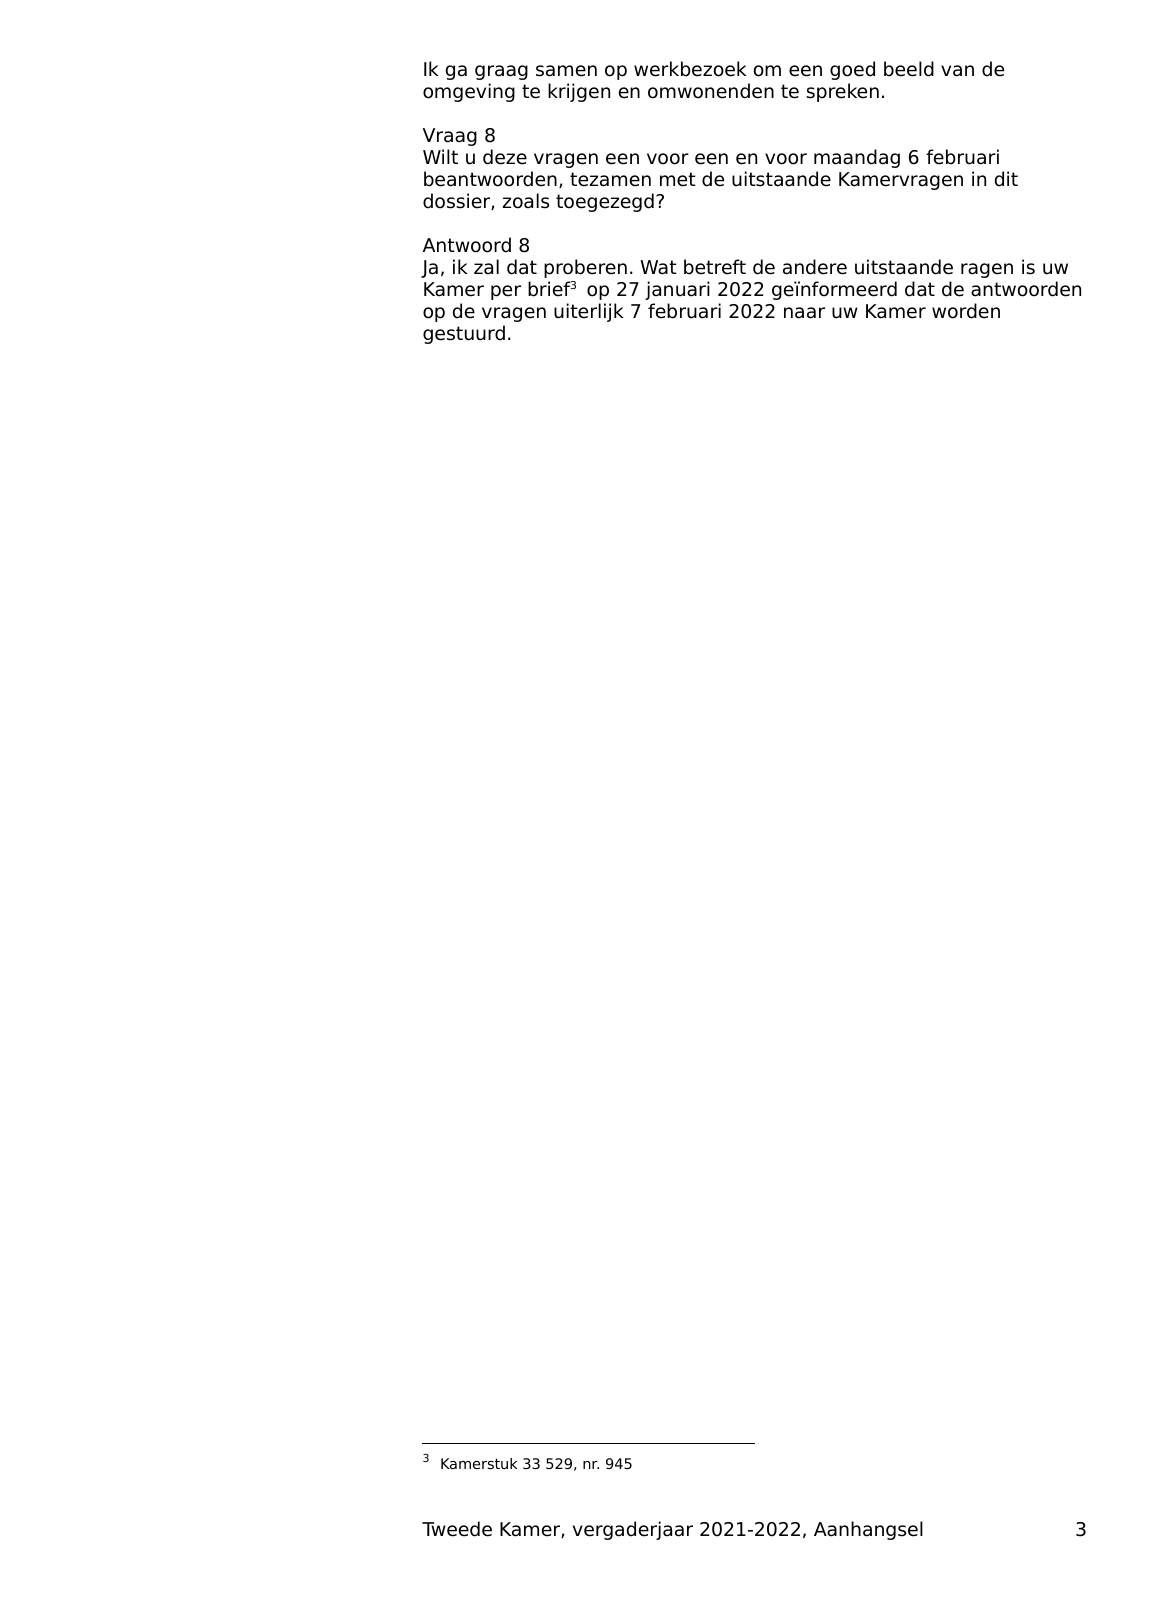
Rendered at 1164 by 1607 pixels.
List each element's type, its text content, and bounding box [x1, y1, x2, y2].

text Wilt u deze vragen een voor een en voor maandag 6 februari beantwoorden, tezamen met de uitstaande Kamervragen in dit dossier, zoals toegezegd? [422, 147, 1087, 213]
text Ik ga graag samen op werkbezoek om een goed beeld van de omgeving te krijgen en omwonenden te spreken. [422, 59, 1087, 103]
text Kamerstuk 33 529, nr. 945 [422, 1452, 1087, 1474]
text Vraag 8 [422, 125, 1087, 147]
text Antwoord 8 [422, 235, 1087, 257]
text Ja, ik zal dat proberen. Wat betreft de andere uitstaande ragen is uw Kamer per brief op 27 januari 2022 geïnformeerd dat de antwoorden op de vragen uiterlijk 7 februari 2022 naar uw Kamer worden gestuurd. [422, 257, 1087, 345]
